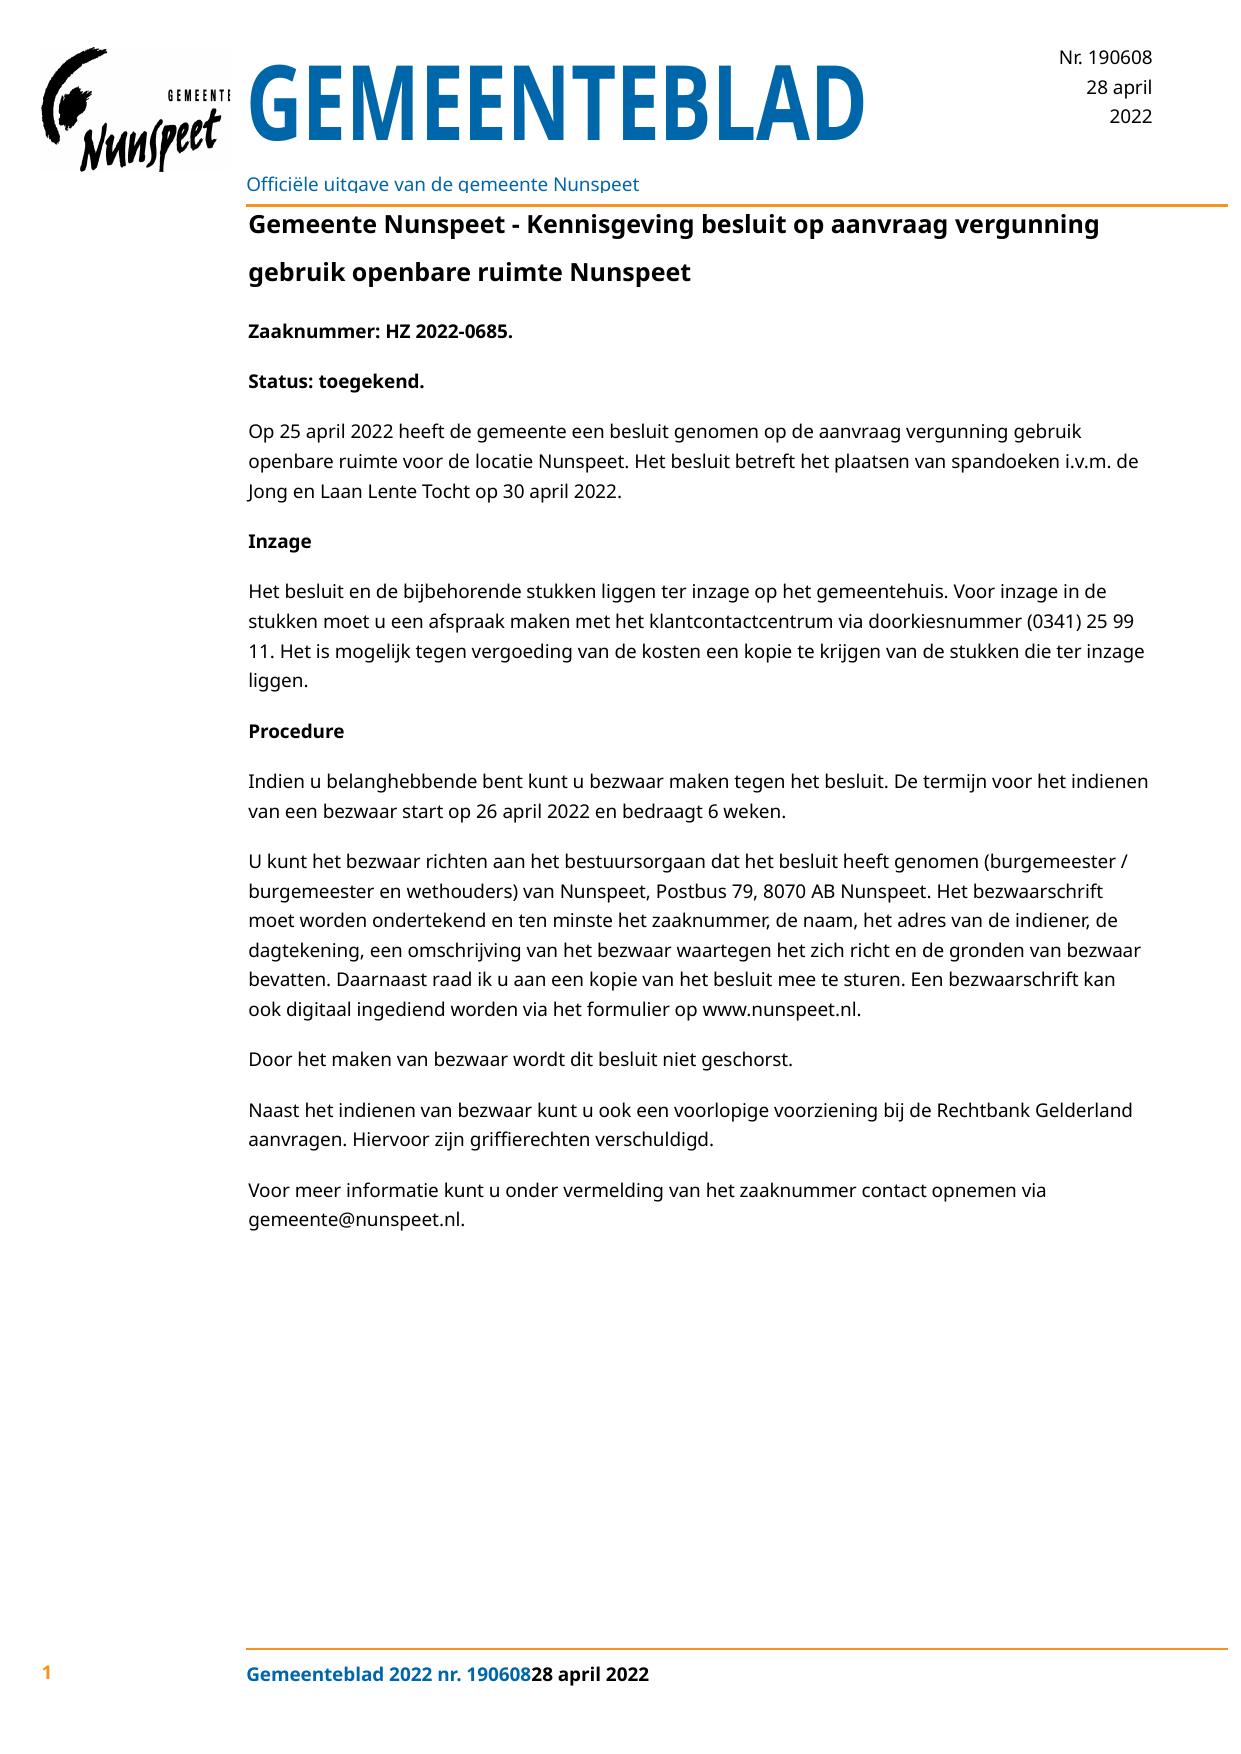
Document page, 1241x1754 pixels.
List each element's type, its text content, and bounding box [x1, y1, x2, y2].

text Gemeente Nunspeet - Kennisgeving besluit op aanvraag vergunning gebruik openbare ruimte Nunspeet [248, 207, 1152, 288]
text Naast het indienen van bezwaar kunt u ook een voorlopige voorziening bij de Rechtbank Gelderland aanvragen. Hiervoor zijn griffierechten verschuldigd. [248, 1097, 1152, 1152]
picture [41, 47, 231, 172]
text Het besluit en de bijbehorende stukken liggen ter inzage op het gemeentehuis. Voor inzage in de stukken moet u een afspraak maken met het klantcontactcentrum via doorkiesnummer (0341) 25 99 11. Het is mogelijk tegen vergoeding van de kosten een kopie te krijgen van de stukken die ter inzage liggen. [248, 579, 1152, 693]
text Procedure [248, 718, 1152, 744]
text Door het maken van bezwaar wordt dit besluit niet geschorst. [248, 1047, 1152, 1072]
text U kunt het bezwaar richten aan het bestuursorgaan dat het besluit heeft genomen (burgemeester / burgemeester en wethouders) van Nunspeet, Postbus 79, 8070 AB Nunspeet. Het bezwaarschrift moet worden ondertekend en ten minste het zaaknummer, de naam, het adres van de indiener, de dagtekening, een omschrijving van het bezwaar waartegen het zich richt en de gronden van bezwaar bevatten. Daarnaast raad ik u aan een kopie van het besluit mee te sturen. Een bezwaarschrift kan ook digitaal ingediend worden via het formulier op www.nunspeet.nl. [248, 848, 1152, 1022]
text Inzage [248, 528, 1152, 554]
text Op 25 april 2022 heeft de gemeente een besluit genomen op de aanvraag vergunning gebruik openbare ruimte voor de locatie Nunspeet. Het besluit betreft het plaatsen van spandoeken i.v.m. de Jong en Laan Lente Tocht op 30 april 2022. [248, 419, 1152, 504]
text Voor meer informatie kunt u onder vermelding van het zaaknummer contact opnemen via gemeente@nunspeet.nl. [248, 1177, 1152, 1232]
text Status: toegekend. [248, 368, 1152, 394]
text Indien u belanghebbende bent kunt u bezwaar maken tegen het besluit. De termijn voor het indienen van een bezwaar start op 26 april 2022 en bedraagt 6 weken. [248, 768, 1152, 824]
text Zaaknummer: HZ 2022-0685. [248, 318, 1152, 344]
